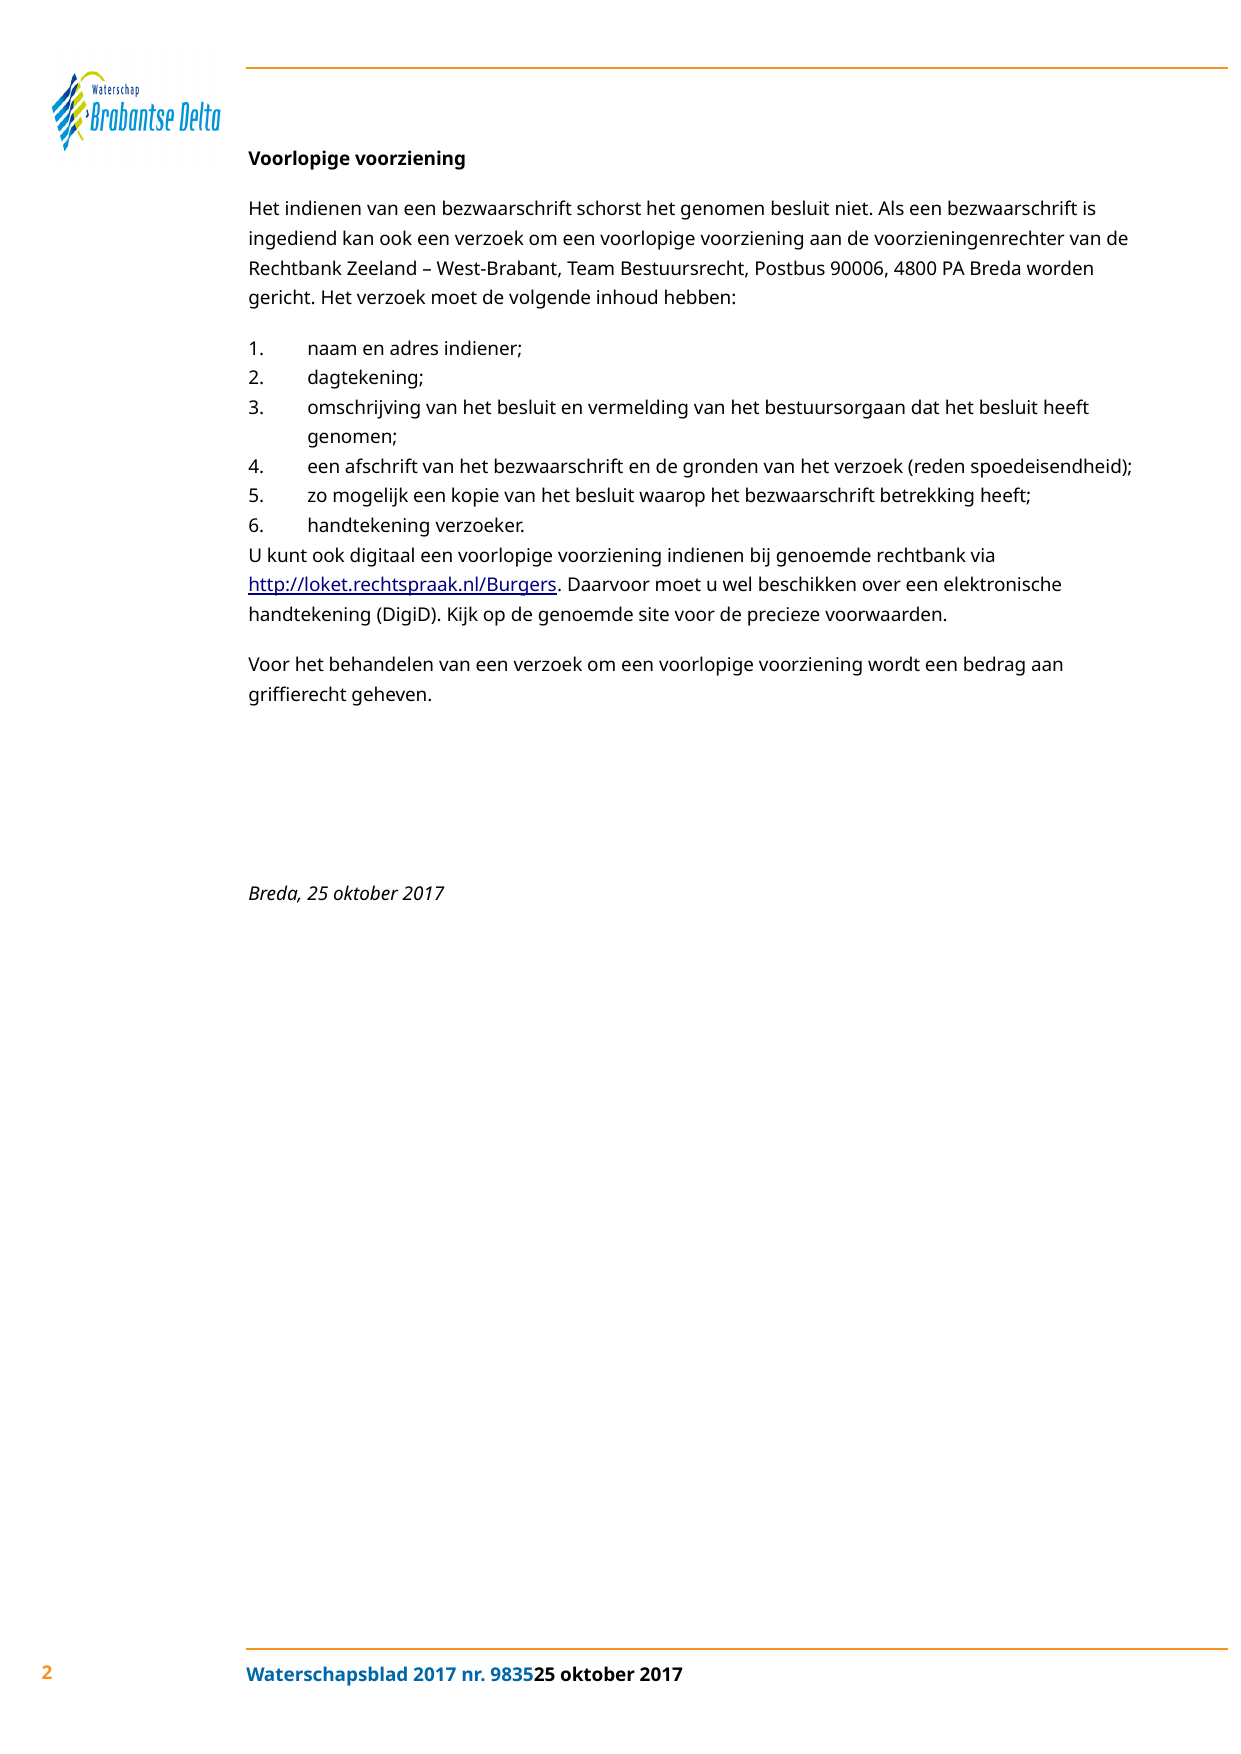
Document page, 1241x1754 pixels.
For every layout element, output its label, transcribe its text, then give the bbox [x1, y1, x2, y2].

text Voor het behandelen van een verzoek om een voorlopige voorziening wordt een bedrag aan griffierecht geheven. [248, 651, 1152, 707]
list naam en adres indiener; [248, 335, 1152, 361]
list een afschrift van het bezwaarschrift en de gronden van het verzoek (reden spoedeisendheid); [248, 453, 1152, 479]
text Voorlopige voorziening [248, 145, 1152, 171]
list dagtekening; [248, 364, 1152, 390]
text Het indienen van een bezwaarschrift schorst het genomen besluit niet. Als een bezwaarschrift is ingediend kan ook een verzoek om een voorlopige voorziening aan de voorzieningenrechter van de Rechtbank Zeeland – West-Brabant, Team Bestuursrecht, Postbus 90006, 4800 PA Breda worden gericht. Het verzoek moet de volgende inhoud hebben: [248, 196, 1152, 310]
list omschrijving van het besluit en vermelding van het bestuursorgaan dat het besluit heeft genomen; [248, 394, 1152, 449]
text Breda, 25 oktober 2017 [248, 880, 1152, 906]
text U kunt ook digitaal een voorlopige voorziening indienen bij genoemde rechtbank via http://loket.rechtspraak.nl/Burgers. Daarvoor moet u wel beschikken over een elektronische handtekening (DigiD). Kijk op de genoemde site voor de precieze voorwaarden. [248, 542, 1152, 627]
list zo mogelijk een kopie van het besluit waarop het bezwaarschrift betrekking heeft; [248, 483, 1152, 508]
picture [41, 47, 231, 172]
list handtekening verzoeker. [248, 512, 1152, 538]
